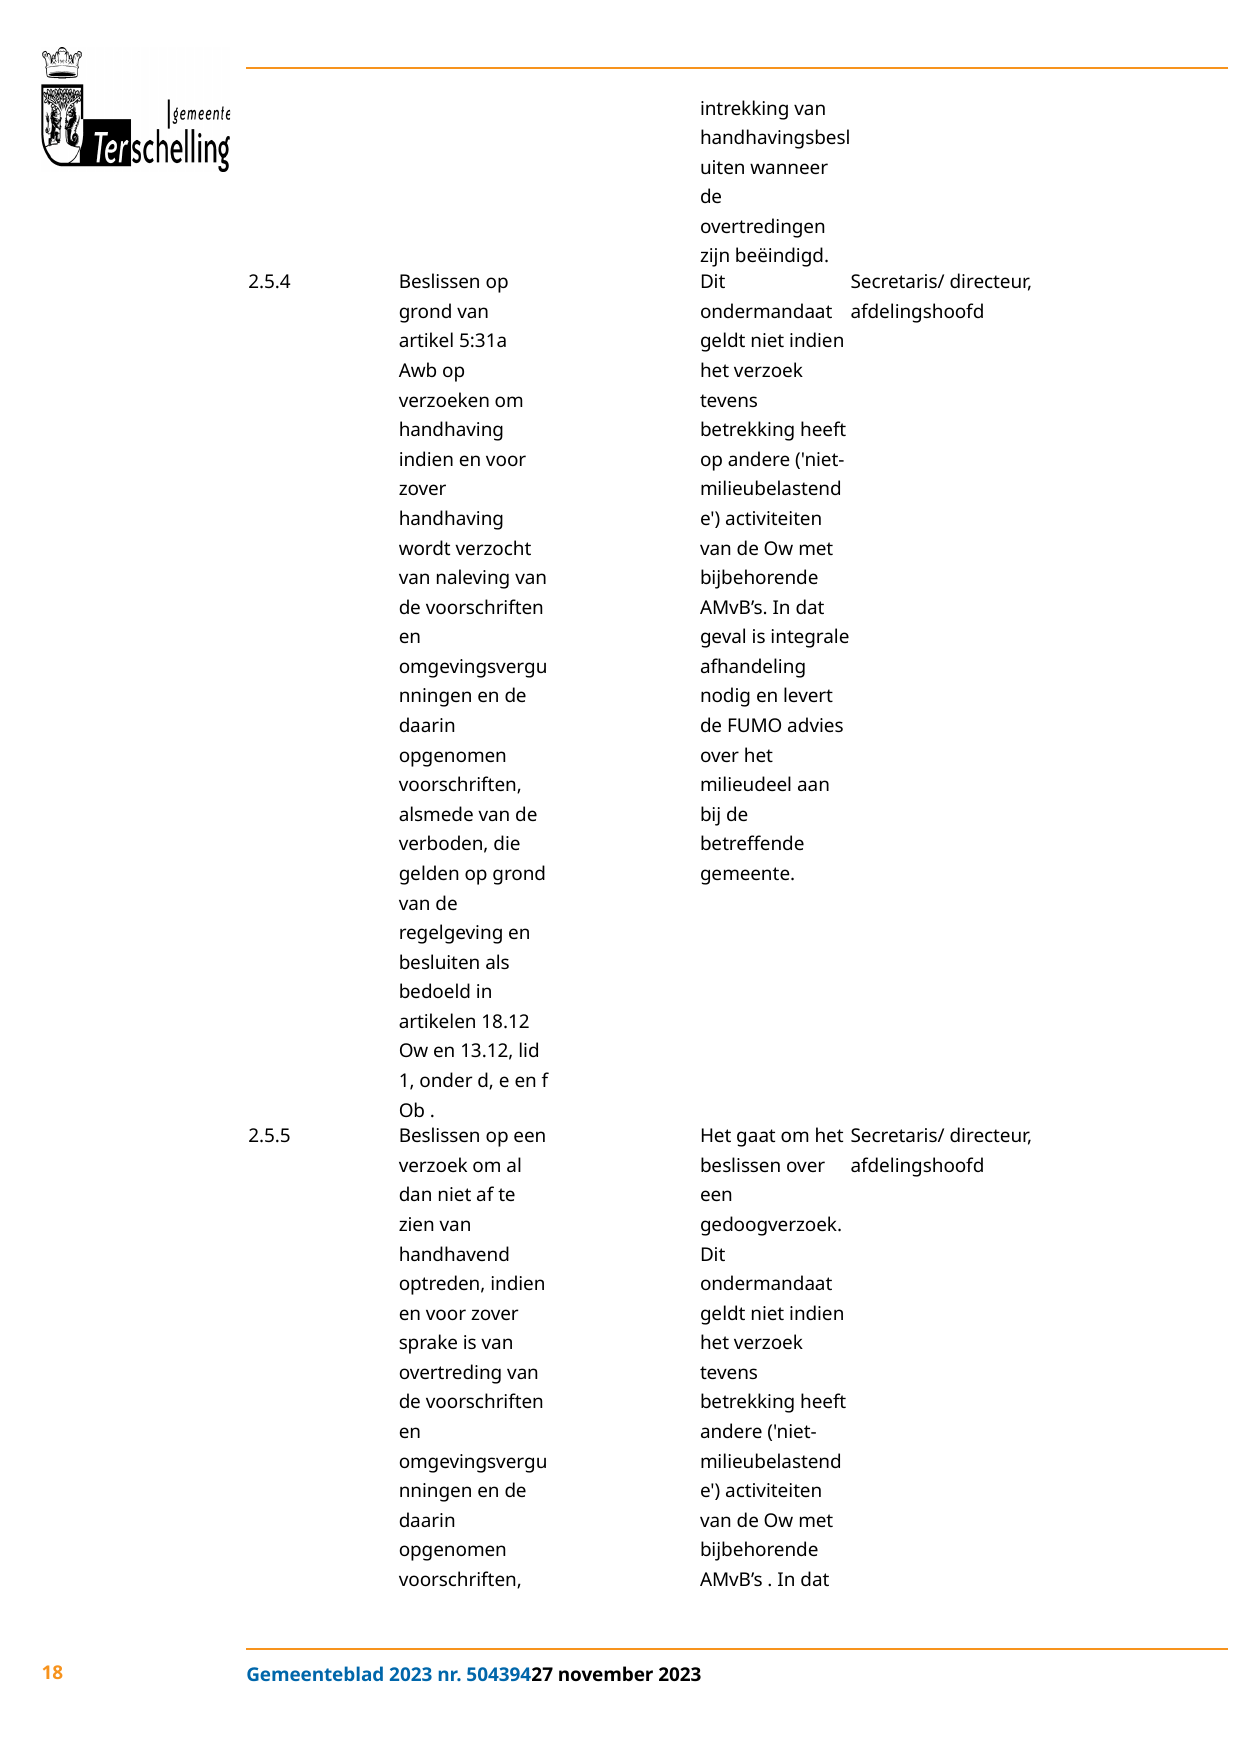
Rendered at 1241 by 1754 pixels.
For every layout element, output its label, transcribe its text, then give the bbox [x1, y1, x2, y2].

table_cell Secretaris/ directeur, afdelingshoofd [850, 269, 1152, 1122]
table_cell intrekking van handhavingsbesluiten wanneer de overtredingen zijn beëindigd. [700, 95, 850, 268]
table_cell Dit ondermandaat geldt niet indien het verzoek tevens betrekking heeft op andere ('niet-milieubelastende') activiteiten van de Ow met bijbehorende AMvB’s. In dat geval is integrale afhandeling nodig en levert de FUMO advies over het milieudeel aan bij de betreffende gemeente. [700, 269, 850, 1122]
picture [41, 47, 231, 172]
table_cell 2.5.4 [248, 269, 398, 1122]
table_cell [549, 95, 700, 268]
table_cell [850, 95, 1152, 268]
table_cell 2.5.5 [248, 1123, 398, 1592]
table_cell Secretaris/ directeur, afdelingshoofd [850, 1123, 1152, 1592]
table_cell [549, 269, 700, 1122]
table_cell Beslissen op grond van artikel 5:31a Awb op verzoeken om handhaving indien en voor zover handhaving wordt verzocht van naleving van de voorschriften en omgevingsvergunningen en de daarin opgenomen voorschriften, alsmede van de verboden, die gelden op grond van de regelgeving en besluiten als bedoeld in artikelen 18.12 Ow en 13.12, lid 1, onder d, e en f Ob . [399, 269, 549, 1122]
table_cell Beslissen op een verzoek om al dan niet af te zien van handhavend optreden, indien en voor zover sprake is van overtreding van de voorschriften en omgevingsvergunningen en de daarin opgenomen voorschriften, [399, 1123, 549, 1592]
table_cell [248, 95, 398, 268]
table_cell [549, 1123, 700, 1592]
table_cell Het gaat om het beslissen over een gedoogverzoek. Dit ondermandaat geldt niet indien het verzoek tevens betrekking heeft andere ('niet-milieubelastende') activiteiten van de Ow met bijbehorende AMvB’s . In dat [700, 1123, 850, 1592]
table_cell [399, 95, 549, 268]
